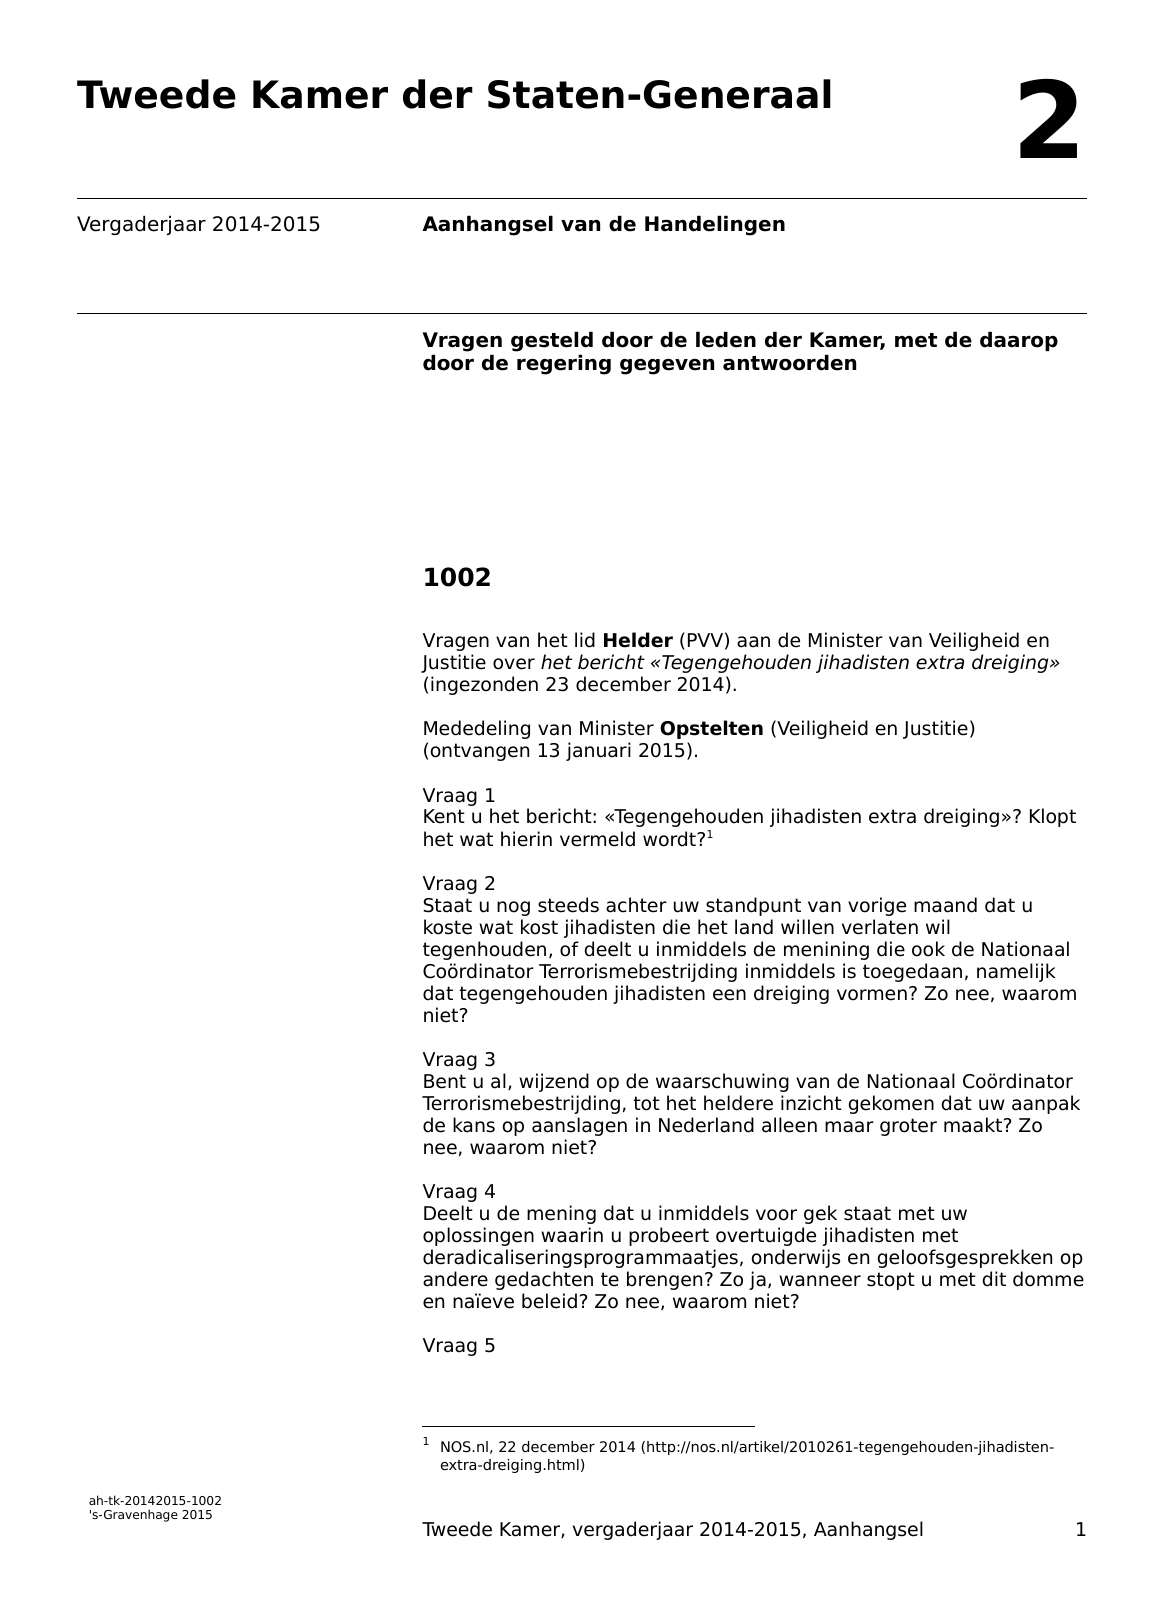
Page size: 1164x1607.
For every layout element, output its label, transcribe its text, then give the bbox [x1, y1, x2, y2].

text Mededeling van Minister Opstelten (Veiligheid en Justitie) (ontvangen 13 januari 2015). [422, 718, 1087, 762]
text Vraag 4 [422, 1181, 1087, 1203]
text Kent u het bericht: «Tegengehouden jihadisten extra dreiging»? Klopt het wat hierin vermeld wordt? [422, 806, 1087, 850]
text 1002 [422, 563, 1087, 592]
table_cell [77, 314, 422, 375]
text Vragen van het lid Helder (PVV) aan de Minister van Veiligheid en Justitie over het bericht «Tegengehouden jihadisten extra dreiging» (ingezonden 23 december 2014). [422, 630, 1087, 696]
text ah-tk-20142015-1002 [88, 1494, 323, 1508]
text 's-Gravenhage 2015 [88, 1508, 323, 1522]
text Bent u al, wijzend op de waarschuwing van de Nationaal Coördinator Terrorismebestrijding, tot het heldere inzicht gekomen dat uw aanpak de kans op aanslagen in Nederland alleen maar groter maakt? Zo nee, waarom niet? [422, 1071, 1087, 1158]
table_header Tweede Kamer der Staten-Generaal [77, 59, 886, 198]
text Vraag 1 [422, 784, 1087, 806]
table_cell Aanhangsel van de Handelingen [422, 199, 1087, 313]
table_header 2 [886, 59, 1087, 198]
text Vraag 3 [422, 1049, 1087, 1071]
text Vraag 2 [422, 873, 1087, 894]
text Deelt u de mening dat u inmiddels voor gek staat met uw oplossingen waarin u probeert overtuigde jihadisten met deradicaliseringsprogrammaatjes, onderwijs en geloofsgesprekken op andere gedachten te brengen? Zo ja, wanneer stopt u met dit domme en naïeve beleid? Zo nee, waarom niet? [422, 1203, 1087, 1313]
text Vraag 5 [422, 1335, 1087, 1357]
table_cell Vergaderjaar 2014-2015 [77, 199, 422, 313]
text Staat u nog steeds achter uw standpunt van vorige maand dat u koste wat kost jihadisten die het land willen verlaten wil tegenhouden, of deelt u inmiddels de menining die ook de Nationaal Coördinator Terrorismebestrijding inmiddels is toegedaan, namelijk dat tegengehouden jihadisten een dreiging vormen? Zo nee, waarom niet? [422, 894, 1087, 1026]
table_cell Vragen gesteld door de leden der Kamer, met de daarop door de regering gegeven antwoorden [422, 314, 1087, 375]
text NOS.nl, 22 december 2014 (http://nos.nl/artikel/2010261-tegengehouden-jihadisten-extra-dreiging.html) [422, 1435, 1087, 1474]
